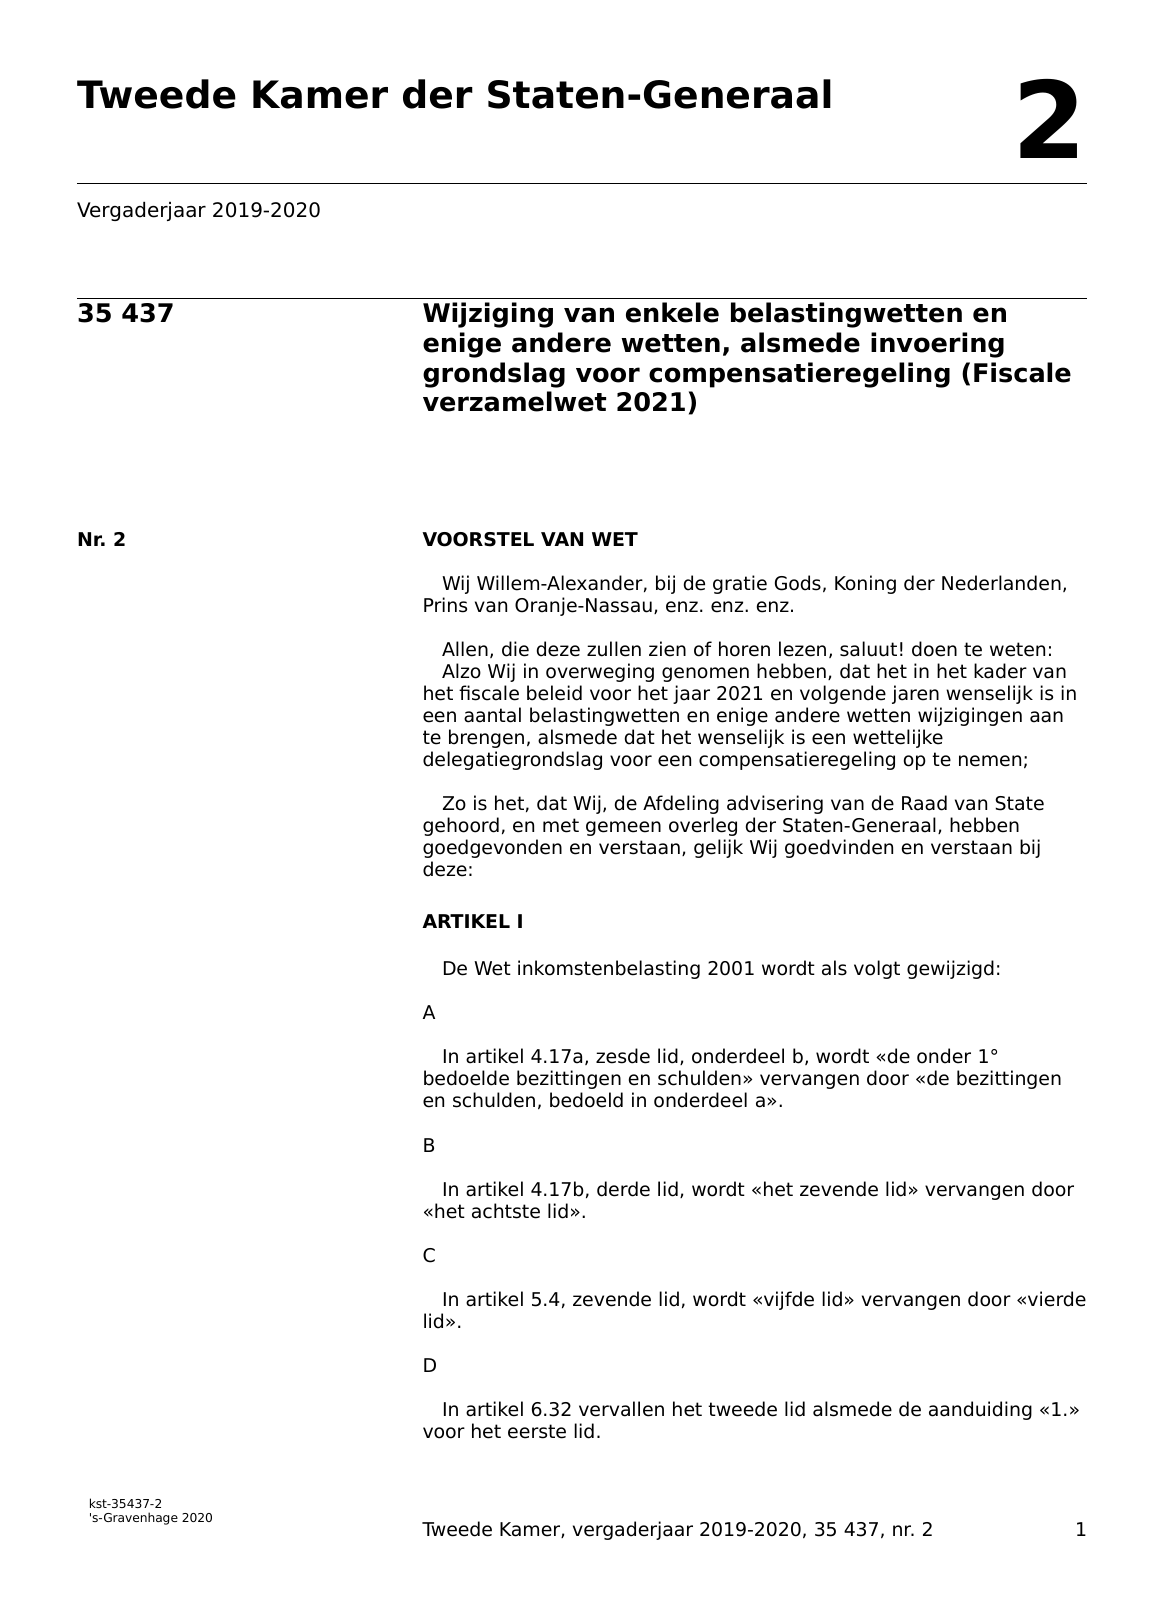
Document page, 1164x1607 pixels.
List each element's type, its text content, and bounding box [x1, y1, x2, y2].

text A [422, 1002, 1087, 1024]
text Wij Willem-Alexander, bij de gratie Gods, Koning der Nederlanden, Prins van Oranje-Nassau, enz. enz. enz. [422, 573, 1087, 617]
text Zo is het, dat Wij, de Afdeling advisering van de Raad van State gehoord, en met gemeen overleg der Staten-Generaal, hebben goedgevonden en verstaan, gelijk Wij goedvinden en verstaan bij deze: [422, 793, 1087, 881]
text Alzo Wij in overweging genomen hebben, dat het in het kader van het fiscale beleid voor het jaar 2021 en volgende jaren wenselijk is in een aantal belastingwetten en enige andere wetten wijzigingen aan te brengen, alsmede dat het wenselijk is een wettelijke delegatiegrondslag voor een compensatieregeling op te nemen; [422, 661, 1087, 771]
table_header Tweede Kamer der Staten-Generaal [77, 59, 886, 183]
text In artikel 5.4, zevende lid, wordt «vijfde lid» vervangen door «vierde lid». [422, 1289, 1087, 1333]
text In artikel 6.32 vervallen het tweede lid alsmede de aanduiding «1.» voor het eerste lid. [422, 1399, 1087, 1443]
text De Wet inkomstenbelasting 2001 wordt als volgt gewijzigd: [422, 958, 1087, 980]
subtitle Nr. 2 VOORSTEL VAN WET [77, 529, 1087, 551]
text D [422, 1355, 1087, 1377]
text C [422, 1245, 1087, 1267]
subtitle ARTIKEL I [422, 911, 1087, 933]
text kst-35437-2 [88, 1497, 323, 1511]
text In artikel 4.17a, zesde lid, onderdeel b, wordt «de onder 1° bedoelde bezittingen en schulden» vervangen door «de bezittingen en schulden, bedoeld in onderdeel a». [422, 1046, 1087, 1112]
text Allen, die deze zullen zien of horen lezen, saluut! doen te weten: [422, 639, 1087, 661]
subtitle 35 437 Wijziging van enkele belastingwetten en enige andere wetten, alsmede invoering grondslag voor compensatieregeling (Fiscale verzamelwet 2021) [77, 299, 1087, 418]
text 's-Gravenhage 2020 [88, 1511, 323, 1525]
table_header 2 [886, 59, 1087, 183]
text B [422, 1134, 1087, 1156]
text In artikel 4.17b, derde lid, wordt «het zevende lid» vervangen door «het achtste lid». [422, 1179, 1087, 1223]
table_cell Vergaderjaar 2019-2020 [77, 184, 1087, 298]
